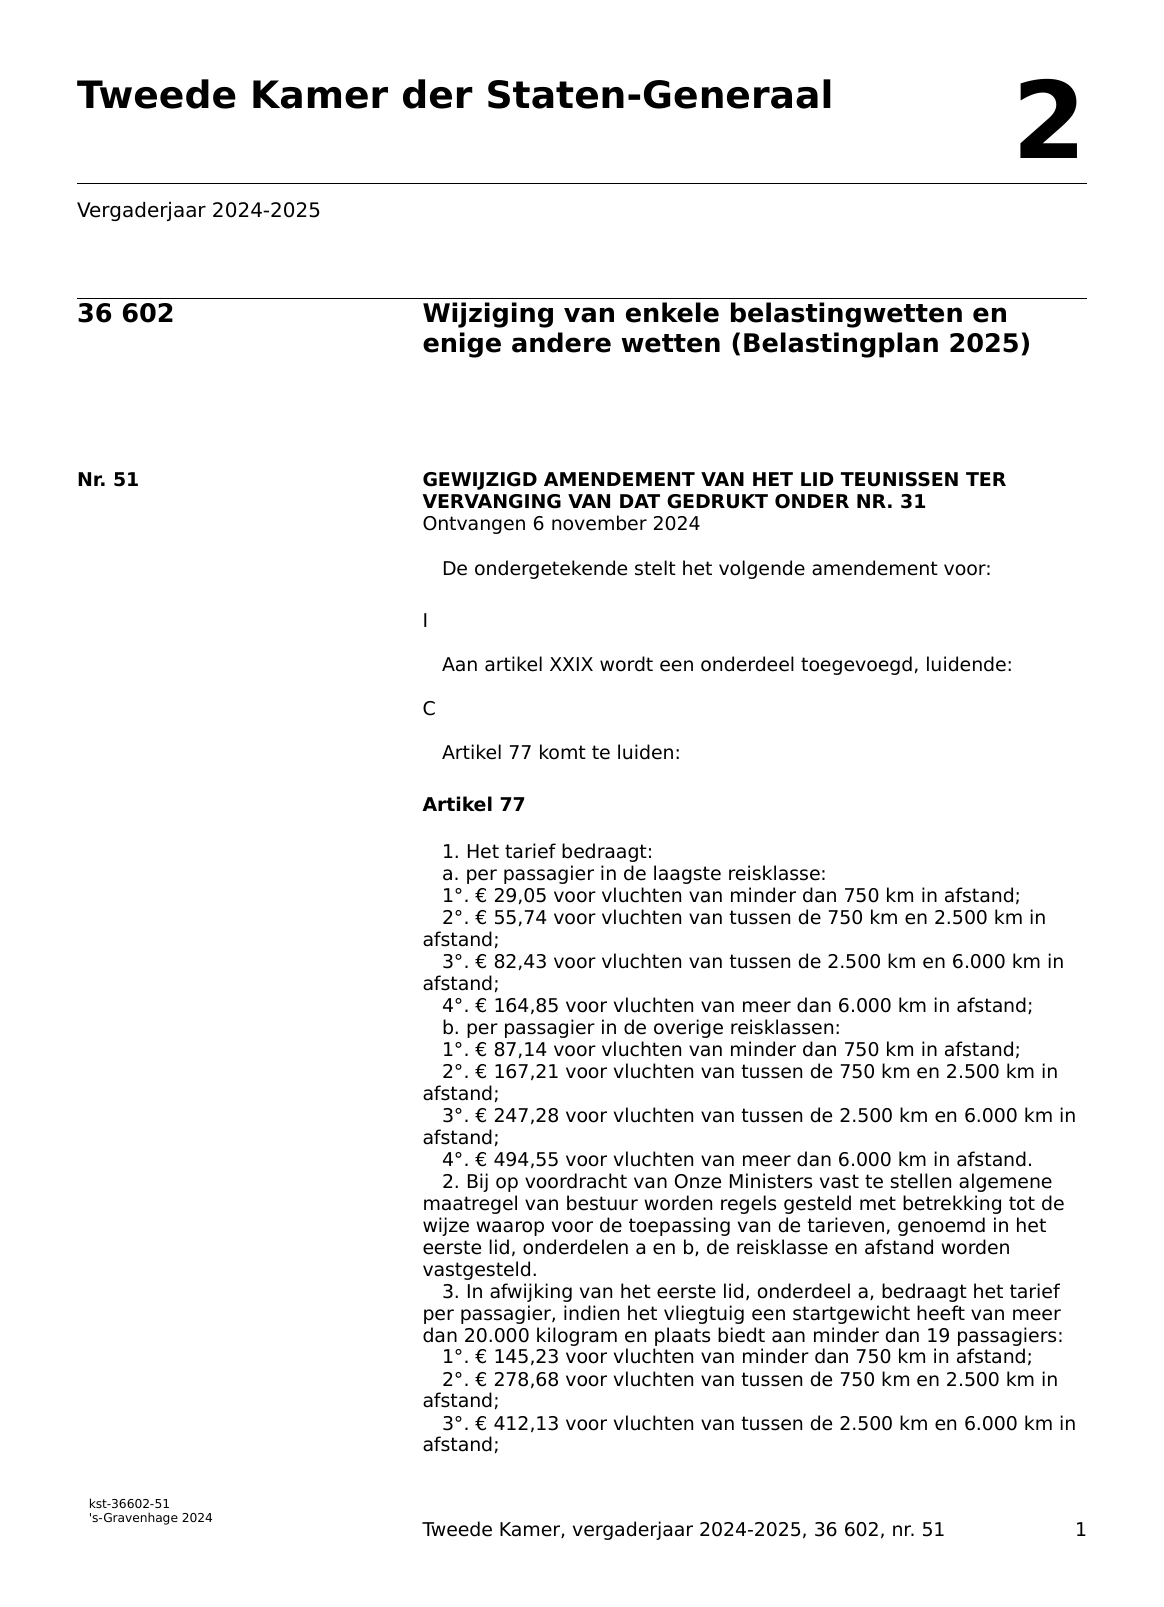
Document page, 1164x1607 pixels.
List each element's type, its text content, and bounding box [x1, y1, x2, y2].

text 3°. € 412,13 voor vluchten van tussen de 2.500 km en 6.000 km in afstand; [422, 1412, 1087, 1456]
table_header Tweede Kamer der Staten-Generaal [77, 59, 886, 183]
text 's-Gravenhage 2024 [88, 1511, 323, 1525]
text 1°. € 87,14 voor vluchten van minder dan 750 km in afstand; [422, 1039, 1087, 1061]
text 1°. € 145,23 voor vluchten van minder dan 750 km in afstand; [422, 1346, 1087, 1368]
subtitle Nr. 51 GEWIJZIGD AMENDEMENT VAN HET LID TEUNISSEN TER VERVANGING VAN DAT GEDRUKT ONDER NR. 31 [77, 469, 1087, 513]
text De ondergetekende stelt het volgende amendement voor: [422, 557, 1087, 579]
text 3°. € 82,43 voor vluchten van tussen de 2.500 km en 6.000 km in afstand; [422, 951, 1087, 995]
subtitle 36 602 Wijziging van enkele belastingwetten en enige andere wetten (Belastingplan 2025) [77, 299, 1087, 358]
text 2. Bij op voordracht van Onze Ministers vast te stellen algemene maatregel van bestuur worden regels gesteld met betrekking tot de wijze waarop voor de toepassing van de tarieven, genoemd in het eerste lid, onderdelen a en b, de reisklasse en afstand worden vastgesteld. [422, 1171, 1087, 1281]
text 3. In afwijking van het eerste lid, onderdeel a, bedraagt het tarief per passagier, indien het vliegtuig een startgewicht heeft van meer dan 20.000 kilogram en plaats biedt aan minder dan 19 passagiers: [422, 1281, 1087, 1346]
text Aan artikel XXIX wordt een onderdeel toegevoegd, luidende: [422, 654, 1087, 676]
text 3°. € 247,28 voor vluchten van tussen de 2.500 km en 6.000 km in afstand; [422, 1105, 1087, 1149]
text 4°. € 494,55 voor vluchten van meer dan 6.000 km in afstand. [422, 1149, 1087, 1171]
text 1°. € 29,05 voor vluchten van minder dan 750 km in afstand; [422, 885, 1087, 907]
text a. per passagier in de laagste reisklasse: [422, 863, 1087, 885]
text 1. Het tarief bedraagt: [422, 841, 1087, 863]
text 2°. € 55,74 voor vluchten van tussen de 750 km en 2.500 km in afstand; [422, 907, 1087, 951]
table_cell Vergaderjaar 2024-2025 [77, 184, 1087, 298]
text kst-36602-51 [88, 1497, 323, 1511]
text 2°. € 167,21 voor vluchten van tussen de 750 km en 2.500 km in afstand; [422, 1061, 1087, 1105]
text C [422, 698, 1087, 720]
text Ontvangen 6 november 2024 [422, 513, 1087, 535]
subtitle I [422, 609, 1087, 631]
text 2°. € 278,68 voor vluchten van tussen de 750 km en 2.500 km in afstand; [422, 1368, 1087, 1412]
text Artikel 77 komt te luiden: [422, 742, 1087, 764]
subtitle Artikel 77 [422, 794, 1087, 816]
text b. per passagier in de overige reisklassen: [422, 1017, 1087, 1039]
table_header 2 [886, 59, 1087, 183]
text 4°. € 164,85 voor vluchten van meer dan 6.000 km in afstand; [422, 995, 1087, 1017]
